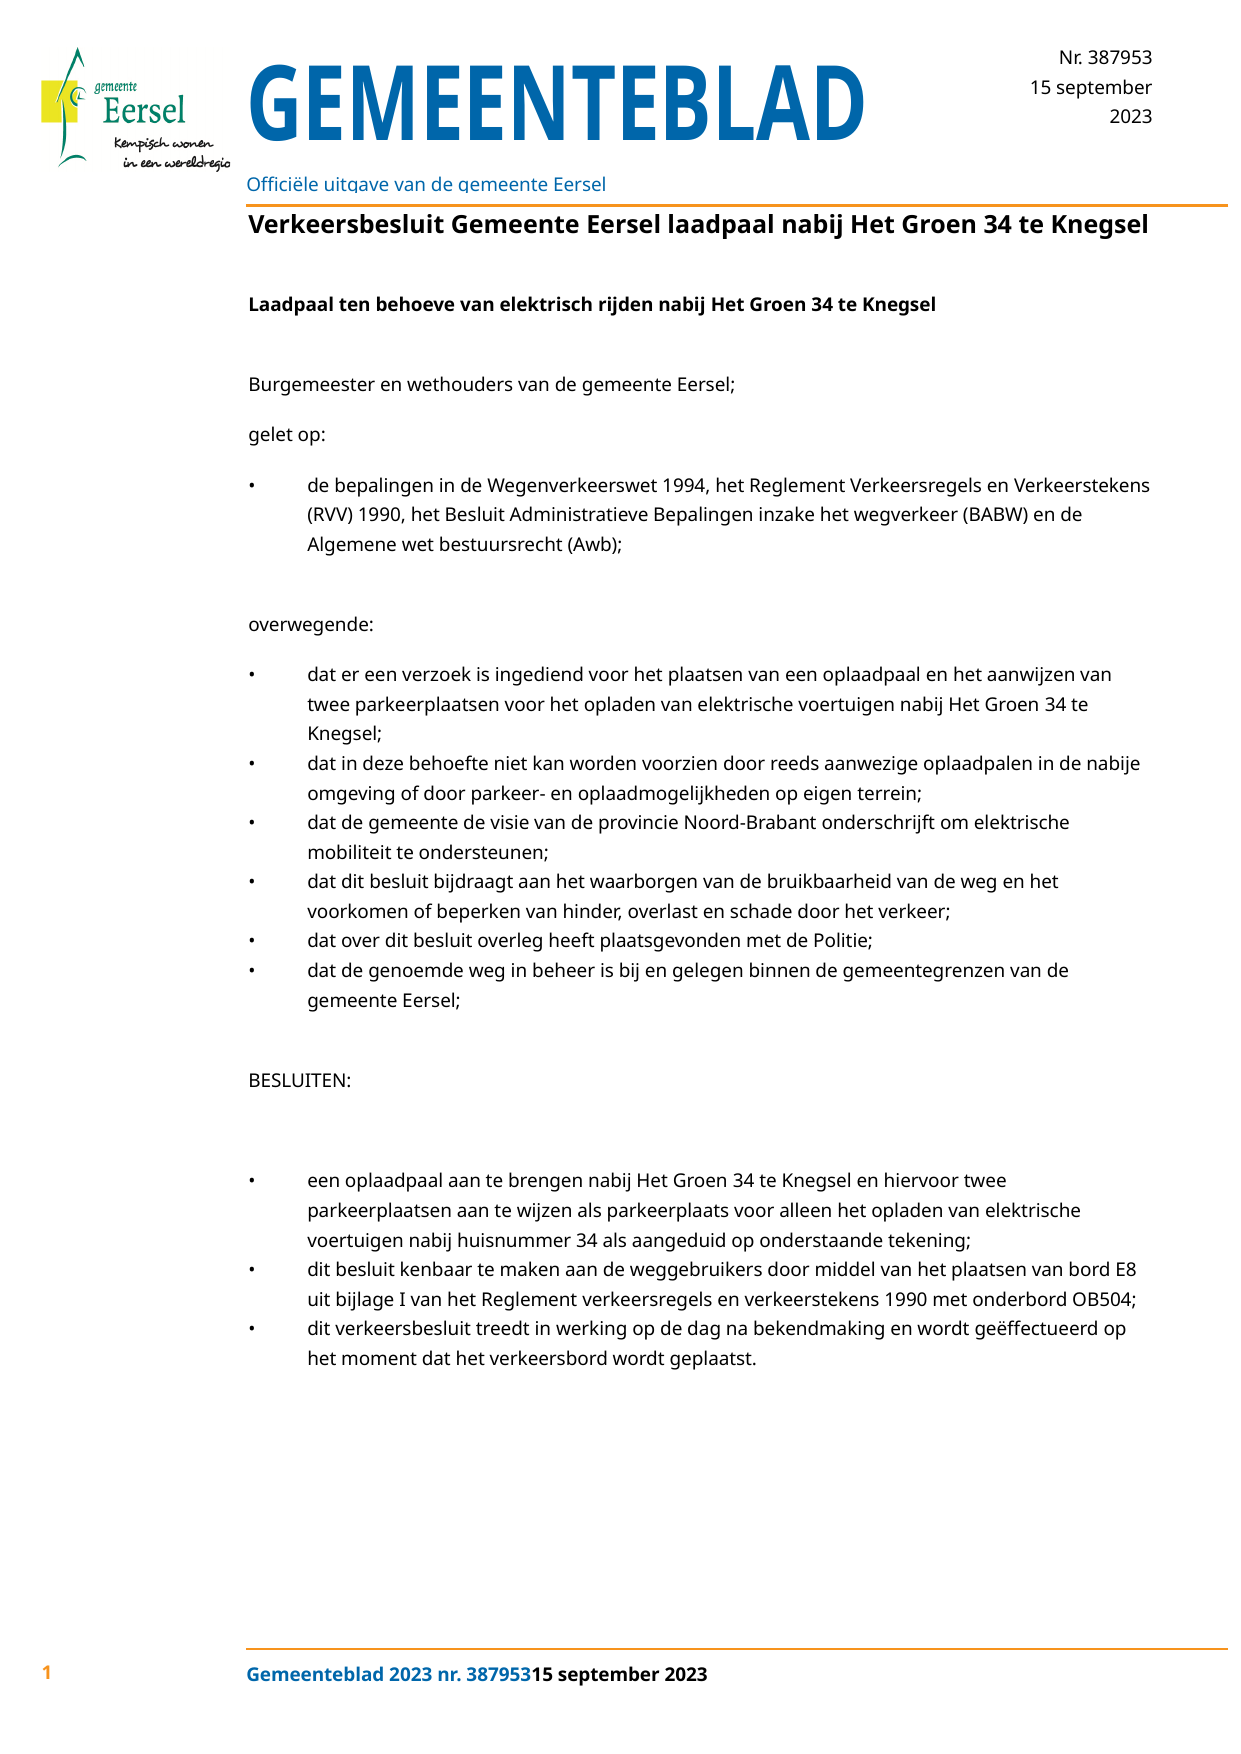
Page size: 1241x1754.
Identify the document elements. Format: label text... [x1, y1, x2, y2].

picture [41, 47, 231, 172]
list dat over dit besluit overleg heeft plaatsgevonden met de Politie; [248, 928, 1152, 953]
list dat de gemeente de visie van de provincie Noord-Brabant onderschrijft om elektrische mobiliteit te ondersteunen; [248, 809, 1152, 865]
list dit besluit kenbaar te maken aan de weggebruikers door middel van het plaatsen van bord E8 uit bijlage I van het Reglement verkeersregels en verkeerstekens 1990 met onderbord OB504; [248, 1256, 1152, 1312]
text gelet op: [248, 421, 1152, 447]
list dat dit besluit bijdraagt aan het waarborgen van de bruikbaarheid van de weg en het voorkomen of beperken van hinder, overlast en schade door het verkeer; [248, 868, 1152, 924]
list dat in deze behoefte niet kan worden voorzien door reeds aanwezige oplaadpalen in de nabije omgeving of door parkeer- en oplaadmogelijkheden op eigen terrein; [248, 750, 1152, 806]
text Burgemeester en wethouders van de gemeente Eersel; [248, 371, 1152, 397]
list een oplaadpaal aan te brengen nabij Het Groen 34 te Knegsel en hiervoor twee parkeerplaatsen aan te wijzen als parkeerplaats voor alleen het opladen van elektrische voertuigen nabij huisnummer 34 als aangeduid op onderstaande tekening; [248, 1168, 1152, 1253]
list dit verkeersbesluit treedt in werking op de dag na bekendmaking en wordt geëffectueerd op het moment dat het verkeersbord wordt geplaatst. [248, 1316, 1152, 1371]
text Laadpaal ten behoeve van elektrisch rijden nabij Het Groen 34 te Knegsel [248, 291, 1152, 317]
text Verkeersbesluit Gemeente Eersel laadpaal nabij Het Groen 34 te Knegsel [248, 207, 1152, 241]
text BESLUITEN: [248, 1067, 1152, 1093]
list dat er een verzoek is ingediend voor het plaatsen van een oplaadpaal en het aanwijzen van twee parkeerplaatsen voor het opladen van elektrische voertuigen nabij Het Groen 34 te Knegsel; [248, 661, 1152, 746]
list dat de genoemde weg in beheer is bij en gelegen binnen de gemeentegrenzen van de gemeente Eersel; [248, 957, 1152, 1013]
text overwegende: [248, 611, 1152, 637]
list de bepalingen in de Wegenverkeerswet 1994, het Reglement Verkeersregels en Verkeerstekens (RVV) 1990, het Besluit Administratieve Bepalingen inzake het wegverkeer (BABW) en de Algemene wet bestuursrecht (Awb); [248, 472, 1152, 557]
